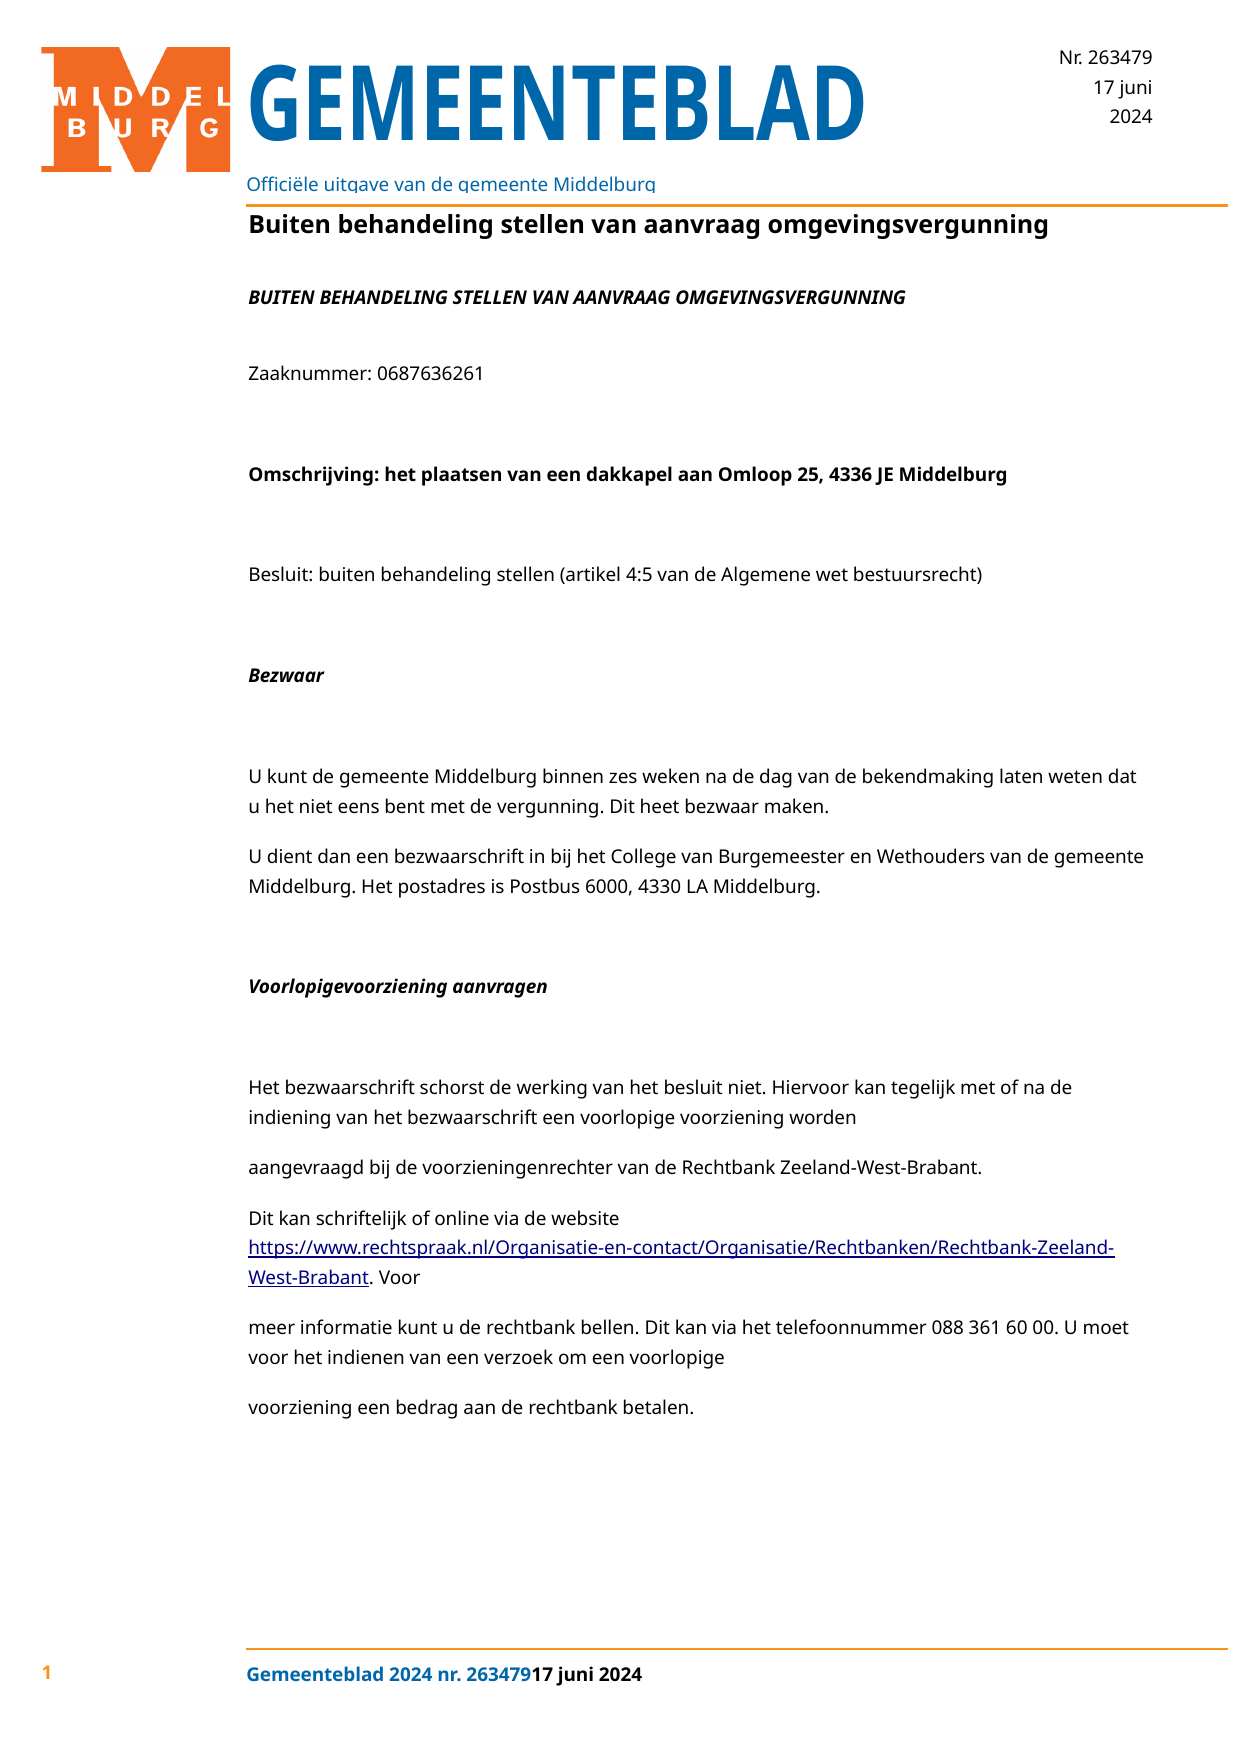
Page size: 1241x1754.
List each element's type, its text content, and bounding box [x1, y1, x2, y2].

text Het bezwaarschrift schorst de werking van het besluit niet. Hiervoor kan tegelijk met of na de indiening van het bezwaarschrift een voorlopige voorziening worden [248, 1074, 1152, 1130]
text Besluit: buiten behandeling stellen (artikel 4:5 van de Algemene wet bestuursrecht) [248, 562, 1152, 587]
text BUITEN BEHANDELING STELLEN VAN AANVRAAG OMGEVINGSVERGUNNING [248, 284, 1152, 309]
text Zaaknummer: 0687636261 [248, 360, 1152, 386]
text Dit kan schriftelijk of online via de website https://www.rechtspraak.nl/Organisatie-en-contact/Organisatie/Rechtbanken/Rechtbank-Zeeland-West-Brabant. Voor [248, 1205, 1152, 1290]
text U kunt de gemeente Middelburg binnen zes weken na de dag van de bekendmaking laten weten dat u het niet eens bent met de vergunning. Dit heet bezwaar maken. [248, 763, 1152, 819]
text U dient dan een bezwaarschrift in bij het College van Burgemeester en Wethouders van de gemeente Middelburg. Het postadres is Postbus 6000, 4330 LA Middelburg. [248, 843, 1152, 899]
text voorziening een bedrag aan de rechtbank betalen. [248, 1394, 1152, 1420]
text aangevraagd bij de voorzieningenrechter van de Rechtbank Zeeland-West-Brabant. [248, 1154, 1152, 1180]
picture [41, 47, 231, 172]
text Buiten behandeling stellen van aanvraag omgevingsvergunning [248, 207, 1152, 241]
text Bezwaar [248, 662, 1152, 688]
text Voorlopigevoorziening aanvragen [248, 974, 1152, 999]
text Omschrijving: het plaatsen van een dakkapel aan Omloop 25, 4336 JE Middelburg [248, 461, 1152, 487]
text meer informatie kunt u de rechtbank bellen. Dit kan via het telefoonnummer 088 361 60 00. U moet voor het indienen van een verzoek om een voorlopige [248, 1314, 1152, 1370]
